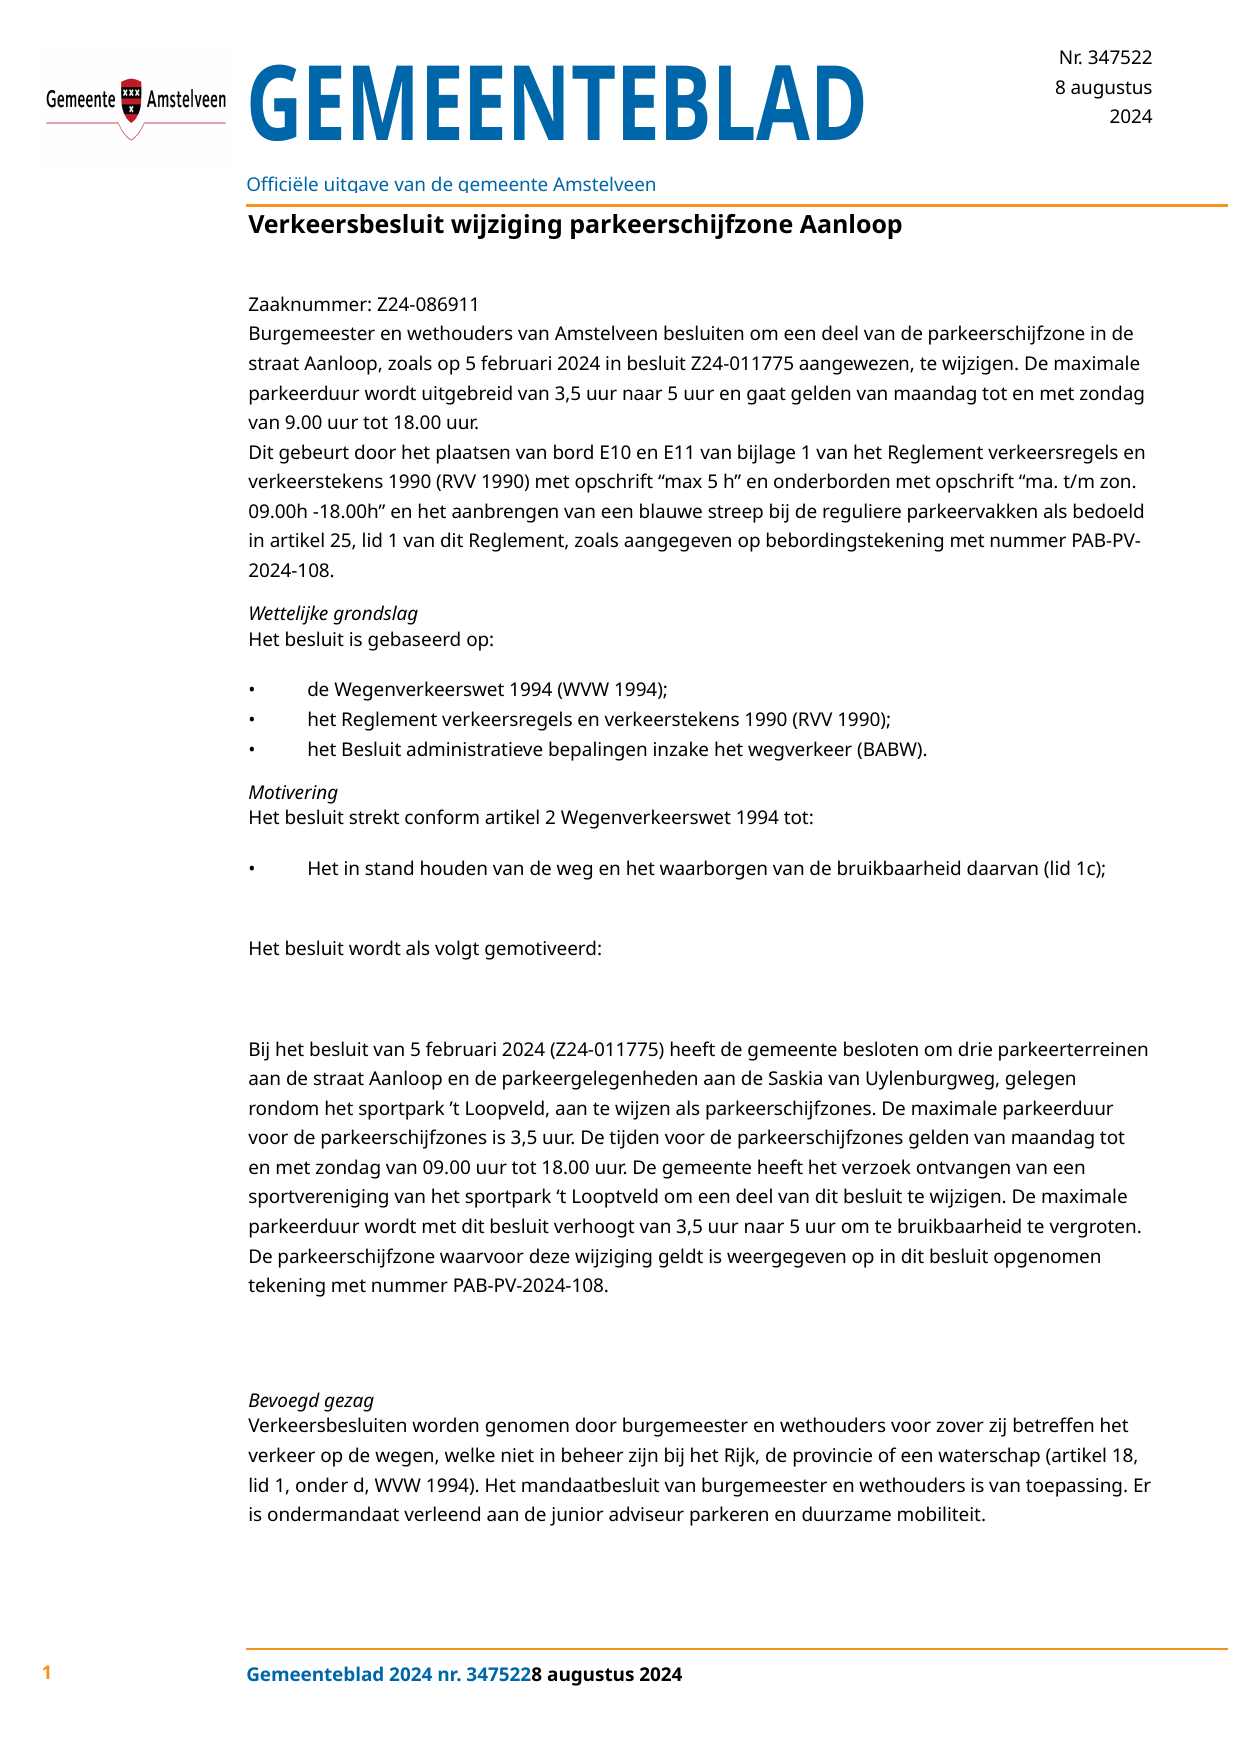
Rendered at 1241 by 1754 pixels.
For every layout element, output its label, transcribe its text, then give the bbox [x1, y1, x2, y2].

picture [41, 47, 231, 172]
text Het besluit is gebaseerd op: [248, 626, 1152, 652]
list het Besluit administratieve bepalingen inzake het wegverkeer (BABW). [248, 736, 1152, 761]
text Bij het besluit van 5 februari 2024 (Z24-011775) heeft de gemeente besloten om drie parkeerterreinen aan de straat Aanloop en de parkeergelegenheden aan de Saskia van Uylenburgweg, gelegen rondom het sportpark ’t Loopveld, aan te wijzen als parkeerschijfzones. De maximale parkeerduur voor de parkeerschijfzones is 3,5 uur. De tijden voor de parkeerschijfzones gelden van maandag tot en met zondag van 09.00 uur tot 18.00 uur. De gemeente heeft het verzoek ontvangen van een sportvereniging van het sportpark ‘t Looptveld om een deel van dit besluit te wijzigen. De maximale parkeerduur wordt met dit besluit verhoogt van 3,5 uur naar 5 uur om te bruikbaarheid te vergroten. De parkeerschijfzone waarvoor deze wijziging geldt is weergegeven op in dit besluit opgenomen tekening met nummer PAB-PV-2024-108. [248, 1036, 1152, 1298]
text Verkeersbesluiten worden genomen door burgemeester en wethouders voor zover zij betreffen het verkeer op de wegen, welke niet in beheer zijn bij het Rijk, de provincie of een waterschap (artikel 18, lid 1, onder d, WVW 1994). Het mandaatbesluit van burgemeester en wethouders is van toepassing. Er is ondermandaat verleend aan de junior adviseur parkeren en duurzame mobiliteit. [248, 1413, 1152, 1527]
list de Wegenverkeerswet 1994 (WVW 1994); [248, 677, 1152, 702]
text Burgemeester en wethouders van Amstelveen besluiten om een deel van de parkeerschijfzone in de straat Aanloop, zoals op 5 februari 2024 in besluit Z24-011775 aangewezen, te wijzigen. De maximale parkeerduur wordt uitgebreid van 3,5 uur naar 5 uur en gaat gelden van maandag tot en met zondag van 9.00 uur tot 18.00 uur. [248, 321, 1152, 435]
list het Reglement verkeersregels en verkeerstekens 1990 (RVV 1990); [248, 706, 1152, 732]
text Verkeersbesluit wijziging parkeerschijfzone Aanloop [248, 207, 1152, 241]
text Wettelijke grondslag [248, 600, 1152, 626]
text Bevoegd gezag [248, 1387, 1152, 1413]
text Het besluit wordt als volgt gemotiveerd: [248, 935, 1152, 961]
text Het besluit strekt conform artikel 2 Wegenverkeerswet 1994 tot: [248, 804, 1152, 830]
text Zaaknummer: Z24-086911 [248, 291, 1152, 317]
list Het in stand houden van de weg en het waarborgen van de bruikbaarheid daarvan (lid 1c); [248, 855, 1152, 881]
text Dit gebeurt door het plaatsen van bord E10 en E11 van bijlage 1 van het Reglement verkeersregels en verkeerstekens 1990 (RVV 1990) met opschrift “max 5 h” en onderborden met opschrift “ma. t/m zon. 09.00h -18.00h” en het aanbrengen van een blauwe streep bij de reguliere parkeervakken als bedoeld in artikel 25, lid 1 van dit Reglement, zoals aangegeven op bebordingstekening met nummer PAB-PV-2024-108. [248, 439, 1152, 583]
text Motivering [248, 779, 1152, 804]
